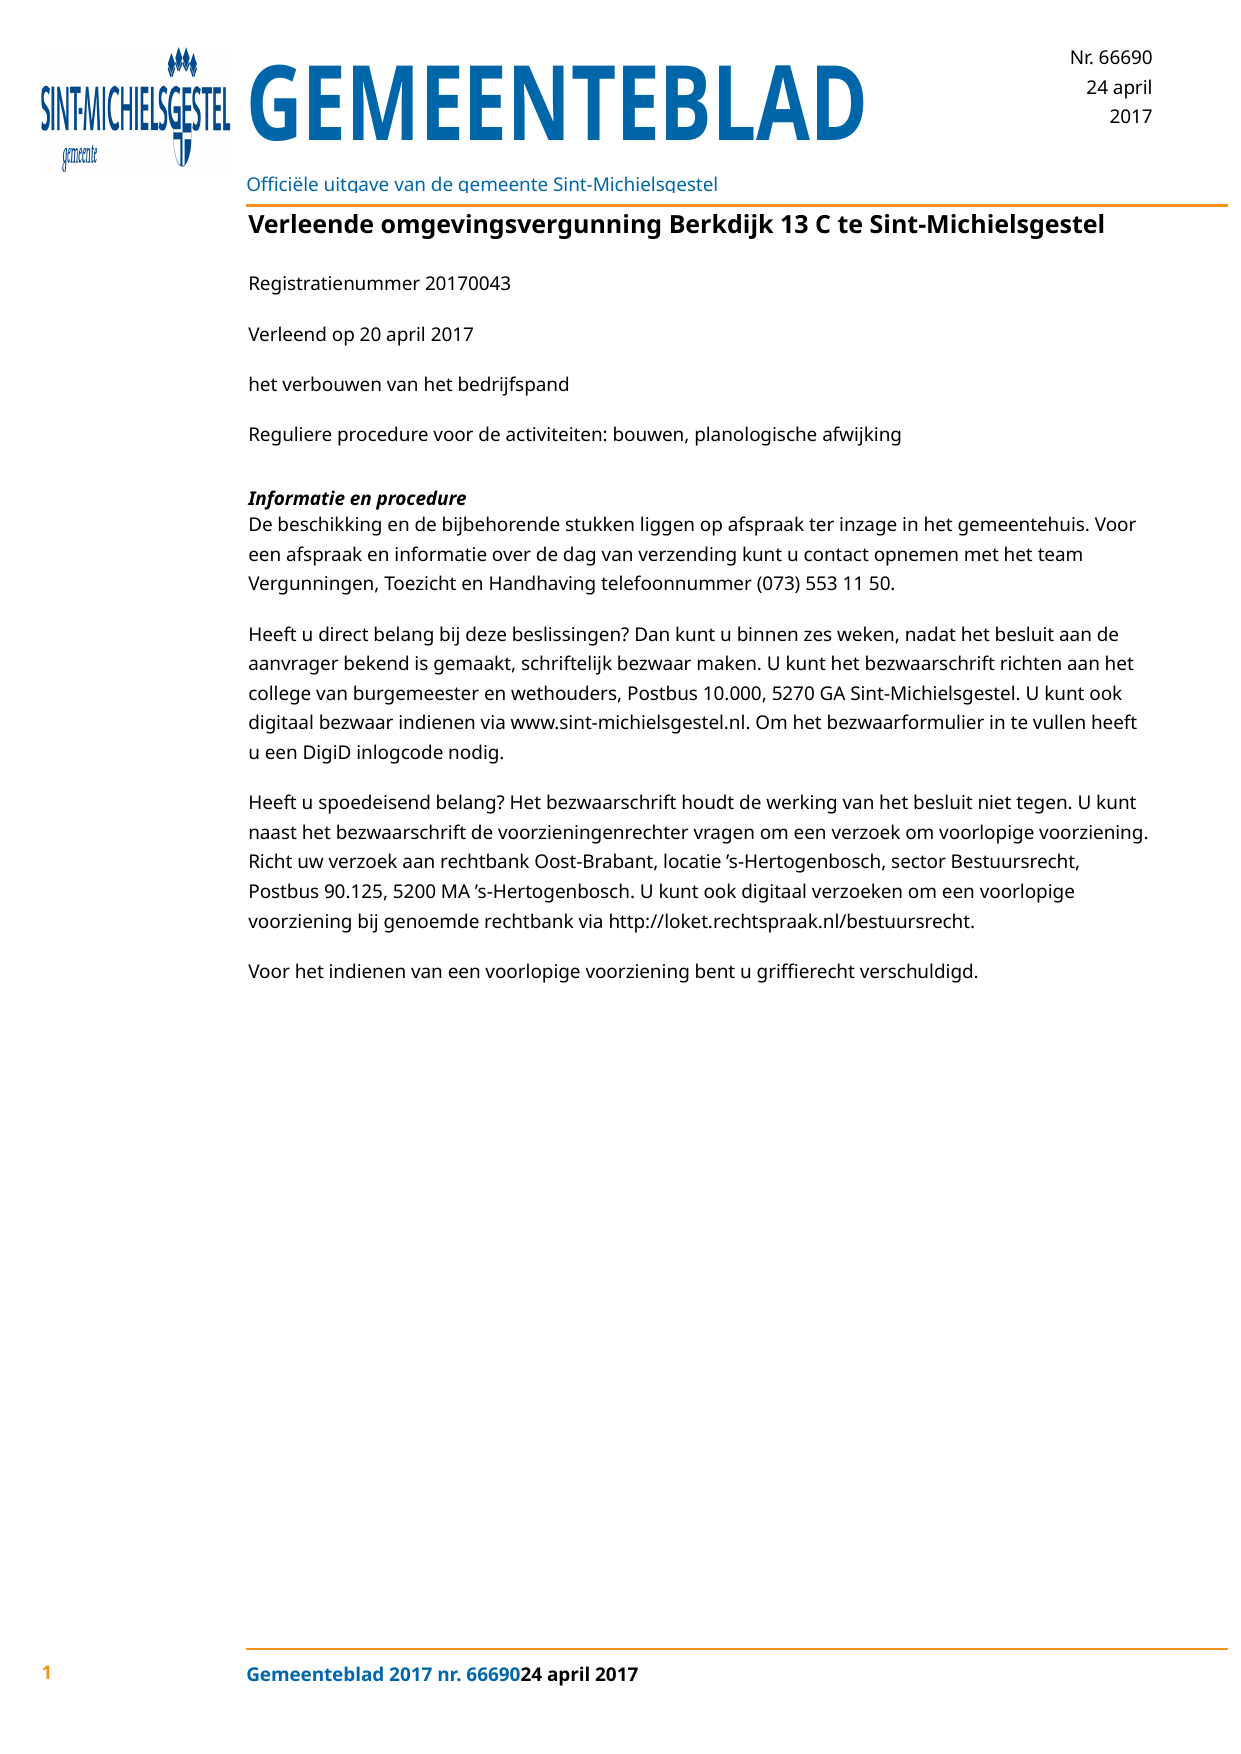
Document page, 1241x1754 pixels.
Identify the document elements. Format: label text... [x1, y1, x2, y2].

text Voor het indienen van een voorlopige voorziening bent u griffierecht verschuldigd. [248, 958, 1152, 984]
text Reguliere procedure voor de activiteiten: bouwen, planologische afwijking [248, 422, 1152, 447]
text Verleende omgevingsvergunning Berkdijk 13 C te Sint-Michielsgestel [248, 207, 1152, 241]
text Heeft u spoedeisend belang? Het bezwaarschrift houdt de werking van het besluit niet tegen. U kunt naast het bezwaarschrift de voorzieningenrechter vragen om een verzoek om voorlopige voorziening. Richt uw verzoek aan rechtbank Oost-Brabant, locatie ’s-Hertogenbosch, sector Bestuursrecht, Postbus 90.125, 5200 MA ’s-Hertogenbosch. U kunt ook digitaal verzoeken om een voorlopige voorziening bij genoemde rechtbank via http://loket.rechtspraak.nl/bestuursrecht. [248, 789, 1152, 934]
text Verleend op 20 april 2017 [248, 321, 1152, 346]
text De beschikking en de bijbehorende stukken liggen op afspraak ter inzage in het gemeentehuis. Voor een afspraak en informatie over de dag van verzending kunt u contact opnemen met het team Vergunningen, Toezicht en Handhaving telefoonnummer (073) 553 11 50. [248, 511, 1152, 596]
text Heeft u direct belang bij deze beslissingen? Dan kunt u binnen zes weken, nadat het besluit aan de aanvrager bekend is gemaakt, schriftelijk bezwaar maken. U kunt het bezwaarschrift richten aan het college van burgemeester en wethouders, Postbus 10.000, 5270 GA Sint-Michielsgestel. U kunt ook digitaal bezwaar indienen via www.sint-michielsgestel.nl. Om het bezwaarformulier in te vullen heeft u een DigiD inlogcode nodig. [248, 621, 1152, 765]
text Registratienummer 20170043 [248, 270, 1152, 296]
picture [41, 47, 231, 172]
text het verbouwen van het bedrijfspand [248, 371, 1152, 397]
text Informatie en procedure [248, 486, 1152, 511]
